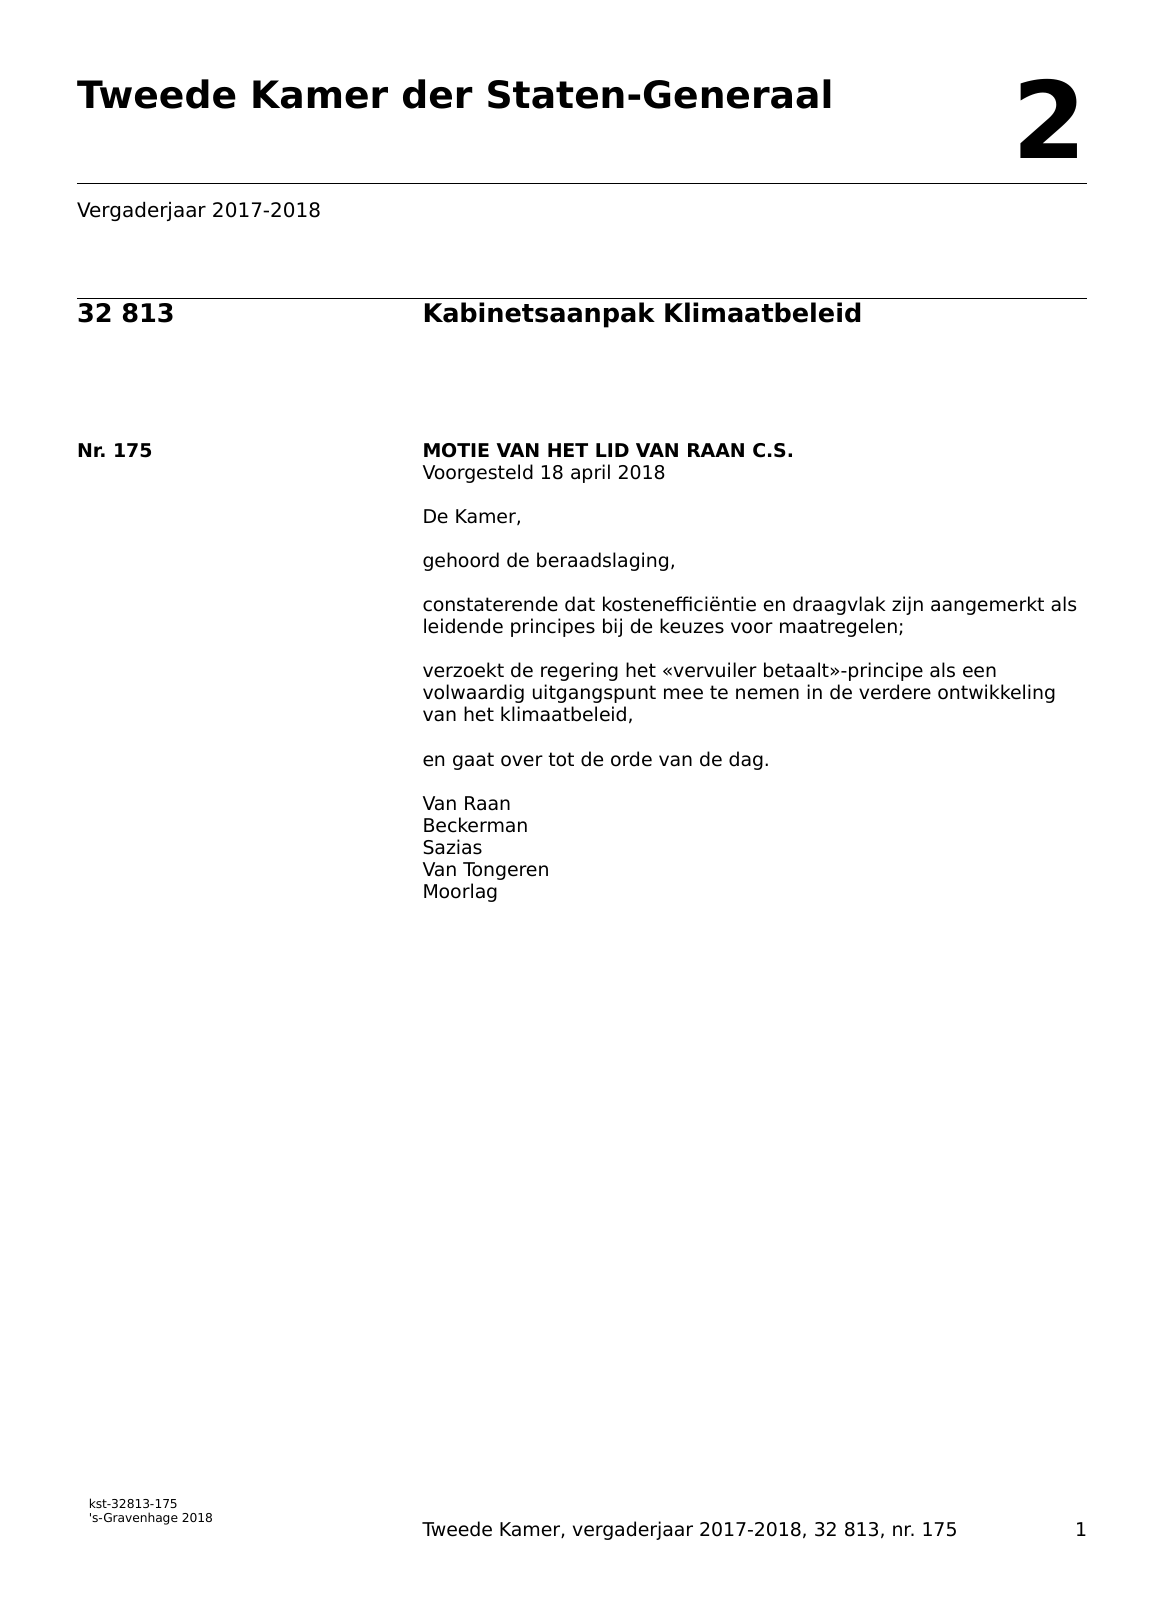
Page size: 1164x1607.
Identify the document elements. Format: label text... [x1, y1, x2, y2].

table_header 2 [886, 59, 1087, 183]
text en gaat over tot de orde van de dag. [422, 748, 1087, 770]
text Voorgesteld 18 april 2018 [422, 462, 1087, 484]
text verzoekt de regering het «vervuiler betaalt»-principe als een volwaardig uitgangspunt mee te nemen in de verdere ontwikkeling van het klimaatbeleid, [422, 660, 1087, 726]
text Moorlag [422, 881, 1087, 902]
text 's-Gravenhage 2018 [88, 1511, 323, 1525]
text De Kamer, [422, 506, 1087, 528]
text Van Tongeren [422, 858, 1087, 881]
text kst-32813-175 [88, 1497, 323, 1511]
table_cell Vergaderjaar 2017-2018 [77, 184, 1087, 298]
table_header Tweede Kamer der Staten-Generaal [77, 59, 886, 183]
subtitle Nr. 175 MOTIE VAN HET LID VAN RAAN C.S. [77, 440, 1087, 462]
text gehoord de beraadslaging, [422, 550, 1087, 572]
subtitle 32 813 Kabinetsaanpak Klimaatbeleid [77, 299, 1087, 329]
text Van Raan [422, 793, 1087, 814]
text constaterende dat kostenefficiëntie en draagvlak zijn aangemerkt als leidende principes bij de keuzes voor maatregelen; [422, 594, 1087, 638]
text Sazias [422, 837, 1087, 858]
text Beckerman [422, 814, 1087, 837]
